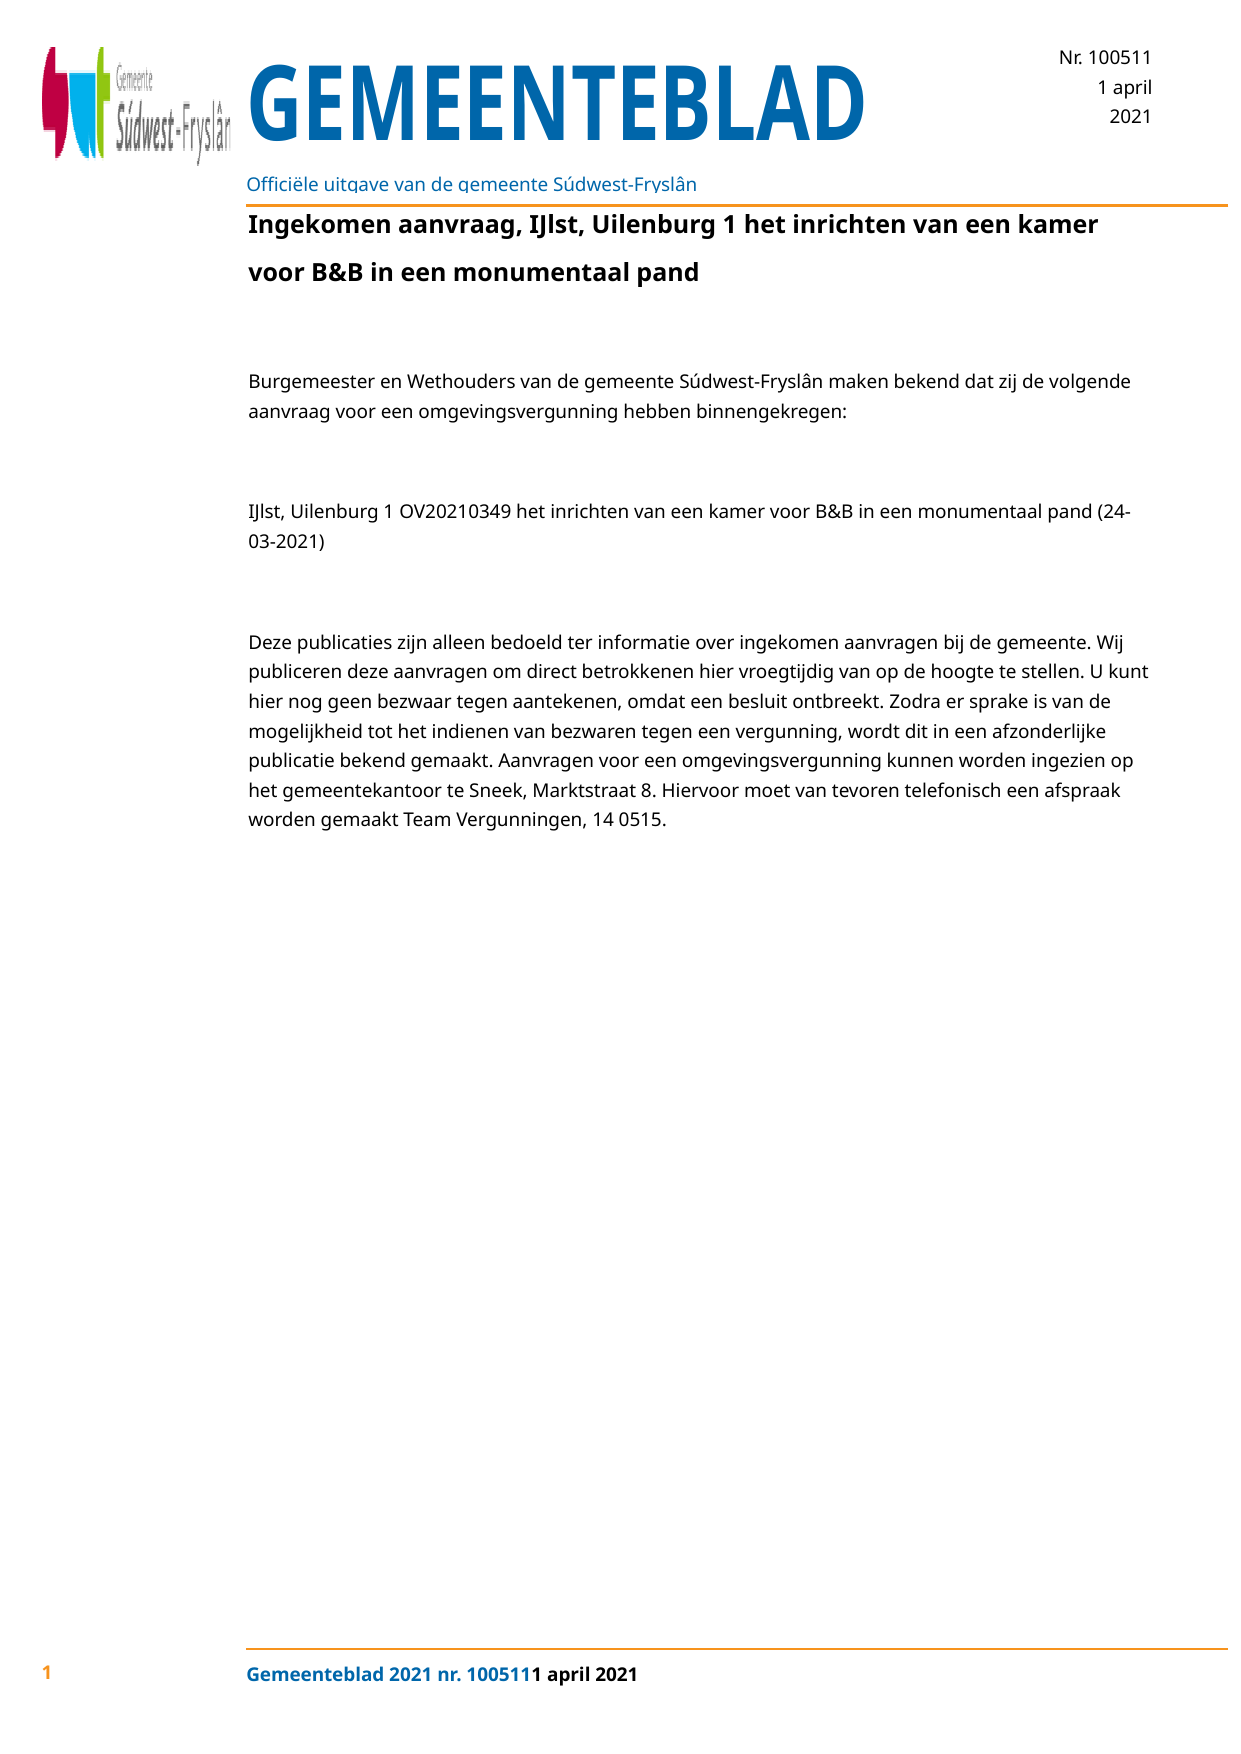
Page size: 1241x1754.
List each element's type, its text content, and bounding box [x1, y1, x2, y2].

text Burgemeester en Wethouders van de gemeente Súdwest-Fryslân maken bekend dat zij de volgende aanvraag voor een omgevingsvergunning hebben binnengekregen: [248, 368, 1152, 424]
text Deze publicaties zijn alleen bedoeld ter informatie over ingekomen aanvragen bij de gemeente. Wij publiceren deze aanvragen om direct betrokkenen hier vroegtijdig van op de hoogte te stellen. U kunt hier nog geen bezwaar tegen aantekenen, omdat een besluit ontbreekt. Zodra er sprake is van de mogelijkheid tot het indienen van bezwaren tegen een vergunning, wordt dit in een afzonderlijke publicatie bekend gemaakt. Aanvragen voor een omgevingsvergunning kunnen worden ingezien op het gemeentekantoor te Sneek, Marktstraat 8. Hiervoor moet van tevoren telefonisch een afspraak worden gemaakt Team Vergunningen, 14 0515. [248, 629, 1152, 832]
text IJlst, Uilenburg 1 OV20210349 het inrichten van een kamer voor B&B in een monumentaal pand (24-03-2021) [248, 499, 1152, 554]
picture [41, 47, 231, 172]
text Ingekomen aanvraag, IJlst, Uilenburg 1 het inrichten van een kamer voor B&B in een monumentaal pand [248, 207, 1152, 288]
